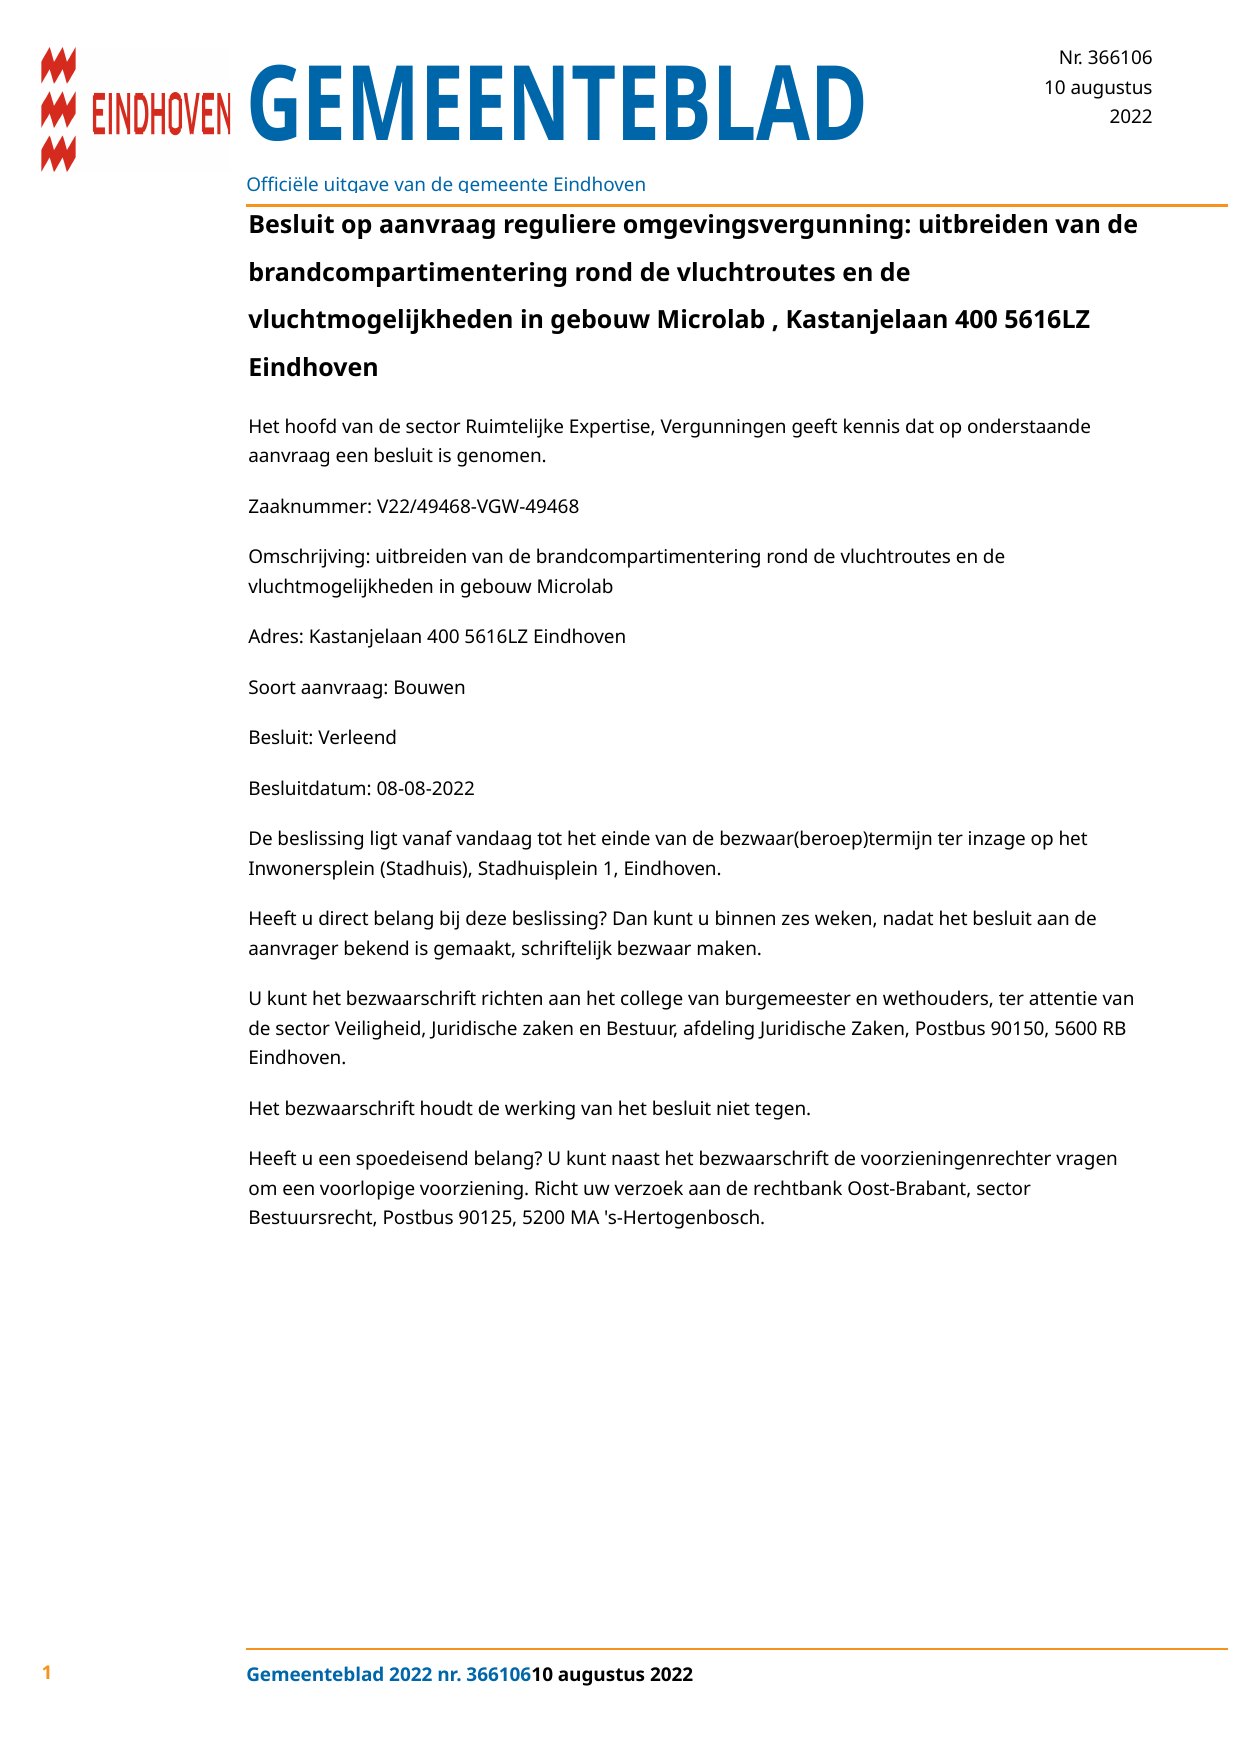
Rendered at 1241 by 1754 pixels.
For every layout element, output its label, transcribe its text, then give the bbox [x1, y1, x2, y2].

text Omschrijving: uitbreiden van de brandcompartimentering rond de vluchtroutes en de vluchtmogelijkheden in gebouw Microlab [248, 543, 1152, 599]
text Heeft u direct belang bij deze beslissing? Dan kunt u binnen zes weken, nadat het besluit aan de aanvrager bekend is gemaakt, schriftelijk bezwaar maken. [248, 905, 1152, 961]
text Het bezwaarschrift houdt de werking van het besluit niet tegen. [248, 1095, 1152, 1121]
text Besluit: Verleend [248, 724, 1152, 750]
text Heeft u een spoedeisend belang? U kunt naast het bezwaarschrift de voorzieningenrechter vragen om een voorlopige voorziening. Richt uw verzoek aan de rechtbank Oost-Brabant, sector Bestuursrecht, Postbus 90125, 5200 MA 's-Hertogenbosch. [248, 1145, 1152, 1230]
text De beslissing ligt vanaf vandaag tot het einde van de bezwaar(beroep)termijn ter inzage op het Inwonersplein (Stadhuis), Stadhuisplein 1, Eindhoven. [248, 825, 1152, 881]
text Besluitdatum: 08-08-2022 [248, 775, 1152, 801]
text Soort aanvraag: Bouwen [248, 674, 1152, 700]
text U kunt het bezwaarschrift richten aan het college van burgemeester en wethouders, ter attentie van de sector Veiligheid, Juridische zaken en Bestuur, afdeling Juridische Zaken, Postbus 90150, 5600 RB Eindhoven. [248, 985, 1152, 1070]
text Besluit op aanvraag reguliere omgevingsvergunning: uitbreiden van de brandcompartimentering rond de vluchtroutes en de vluchtmogelijkheden in gebouw Microlab , Kastanjelaan 400 5616LZ Eindhoven [248, 207, 1152, 384]
text Adres: Kastanjelaan 400 5616LZ Eindhoven [248, 623, 1152, 649]
text Zaaknummer: V22/49468-VGW-49468 [248, 493, 1152, 519]
picture [41, 47, 231, 172]
text Het hoofd van de sector Ruimtelijke Expertise, Vergunningen geeft kennis dat op onderstaande aanvraag een besluit is genomen. [248, 413, 1152, 468]
